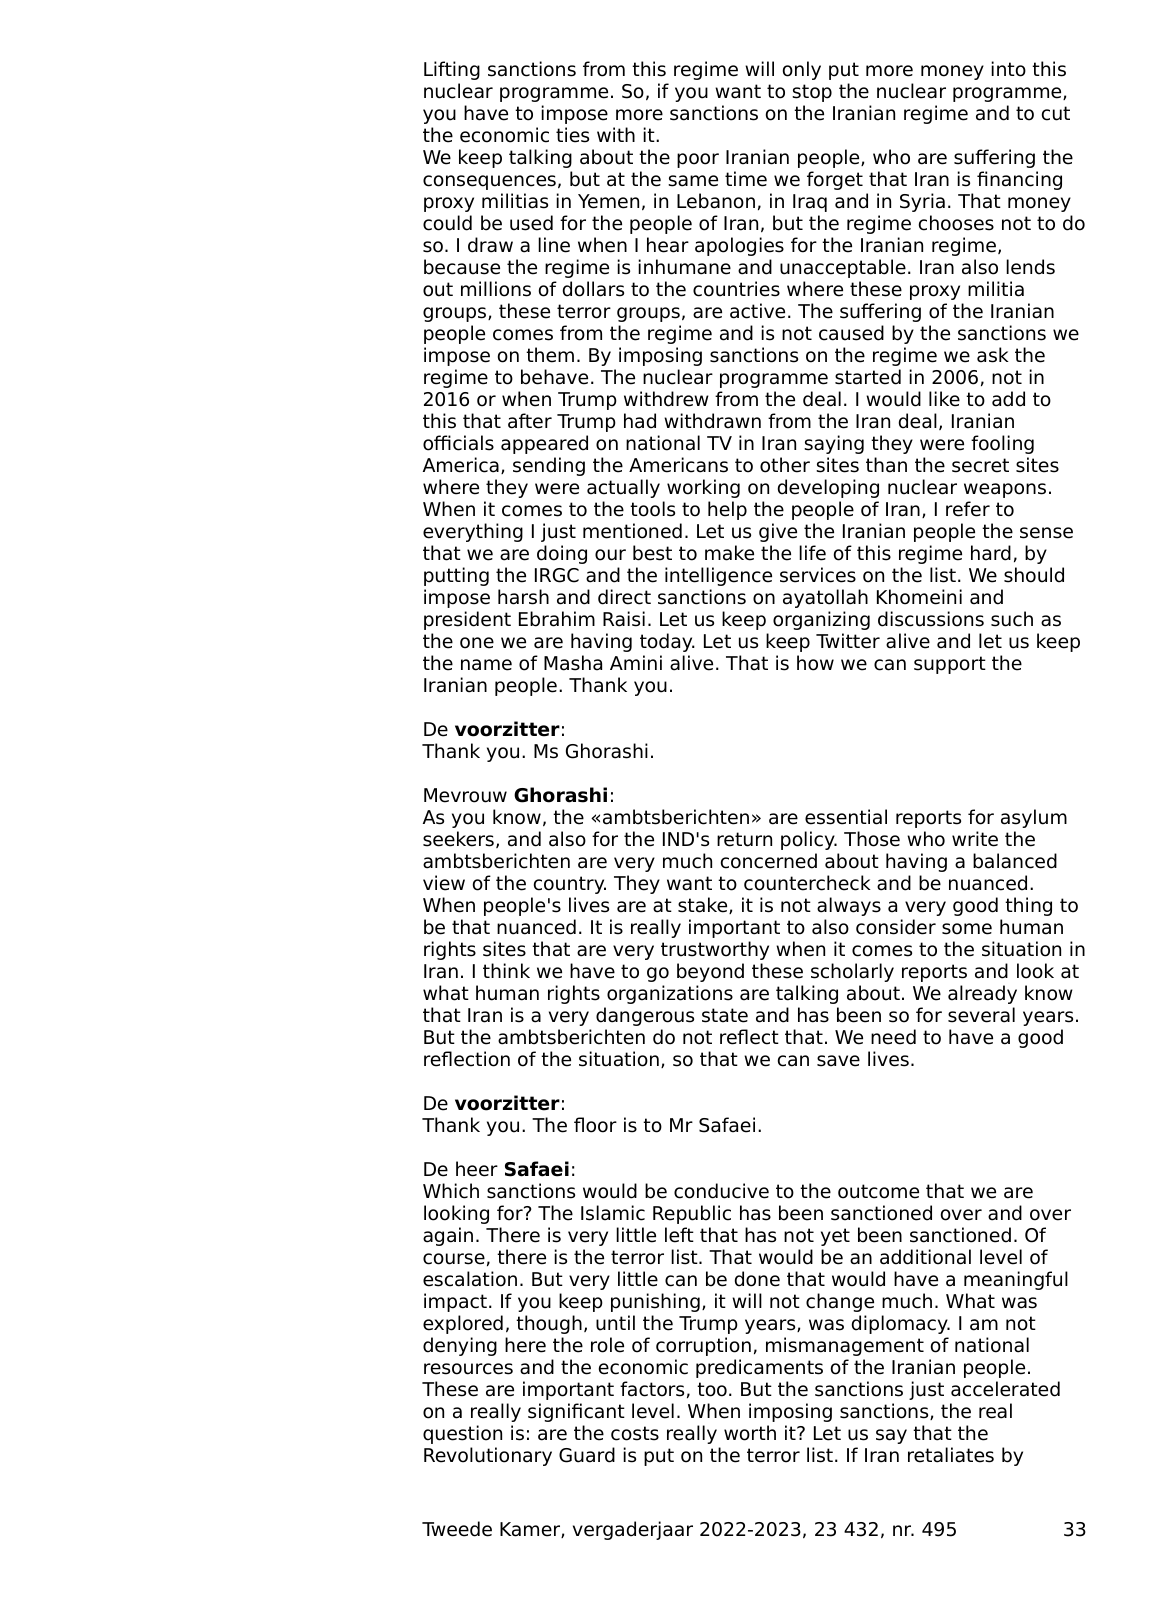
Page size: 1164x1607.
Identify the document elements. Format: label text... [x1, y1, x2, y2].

text When it comes to the tools to help the people of Iran, I refer to everything I just mentioned. Let us give the Iranian people the sense that we are doing our best to make the life of this regime hard, by putting the IRGC and the intelligence services on the list. We should impose harsh and direct sanctions on ayatollah Khomeini and president Ebrahim Raisi. Let us keep organizing discussions such as the one we are having today. Let us keep Twitter alive and let us keep the name of Masha Amini alive. That is how we can support the Iranian people. Thank you. [422, 499, 1087, 696]
text De voorzitter: [422, 719, 1087, 741]
text Thank you. Ms Ghorashi. [422, 741, 1087, 763]
text We keep talking about the poor Iranian people, who are suffering the consequences, but at the same time we forget that Iran is financing proxy militias in Yemen, in Lebanon, in Iraq and in Syria. That money could be used for the people of Iran, but the regime chooses not to do so. I draw a line when I hear apologies for the Iranian regime, because the regime is inhumane and unacceptable. Iran also lends out millions of dollars to the countries where these proxy militia groups, these terror groups, are active. The suffering of the Iranian people comes from the regime and is not caused by the sanctions we impose on them. By imposing sanctions on the regime we ask the regime to behave. The nuclear programme started in 2006, not in 2016 or when Trump withdrew from the deal. I would like to add to this that after Trump had withdrawn from the Iran deal, Iranian officials appeared on national TV in Iran saying they were fooling America, sending the Americans to other sites than the secret sites where they were actually working on developing nuclear weapons. [422, 147, 1087, 499]
text As you know, the «ambtsberichten» are essential reports for asylum seekers, and also for the IND's return policy. Those who write the ambtsberichten are very much concerned about having a balanced view of the country. They want to countercheck and be nuanced. When people's lives are at stake, it is not always a very good thing to be that nuanced. It is really important to also consider some human rights sites that are very trustworthy when it comes to the situation in Iran. I think we have to go beyond these scholarly reports and look at what human rights organizations are talking about. We already know that Iran is a very dangerous state and has been so for several years. But the ambtsberichten do not reflect that. We need to have a good reflection of the situation, so that we can save lives. [422, 807, 1087, 1071]
text Which sanctions would be conducive to the outcome that we are looking for? The Islamic Republic has been sanctioned over and over again. There is very little left that has not yet been sanctioned. Of course, there is the terror list. That would be an additional level of escalation. But very little can be done that would have a meaningful impact. If you keep punishing, it will not change much. What was explored, though, until the Trump years, was diplomacy. I am not denying here the role of corruption, mismanagement of national resources and the economic predicaments of the Iranian people. These are important factors, too. But the sanctions just accelerated on a really significant level. When imposing sanctions, the real question is: are the costs really worth it? Let us say that the Revolutionary Guard is put on the terror list. If Iran retaliates by [422, 1181, 1087, 1467]
text De voorzitter: [422, 1093, 1087, 1115]
text Lifting sanctions from this regime will only put more money into this nuclear programme. So, if you want to stop the nuclear programme, you have to impose more sanctions on the Iranian regime and to cut the economic ties with it. [422, 59, 1087, 147]
text Thank you. The floor is to Mr Safaei. [422, 1115, 1087, 1137]
text Mevrouw Ghorashi: [422, 785, 1087, 807]
text De heer Safaei: [422, 1159, 1087, 1181]
